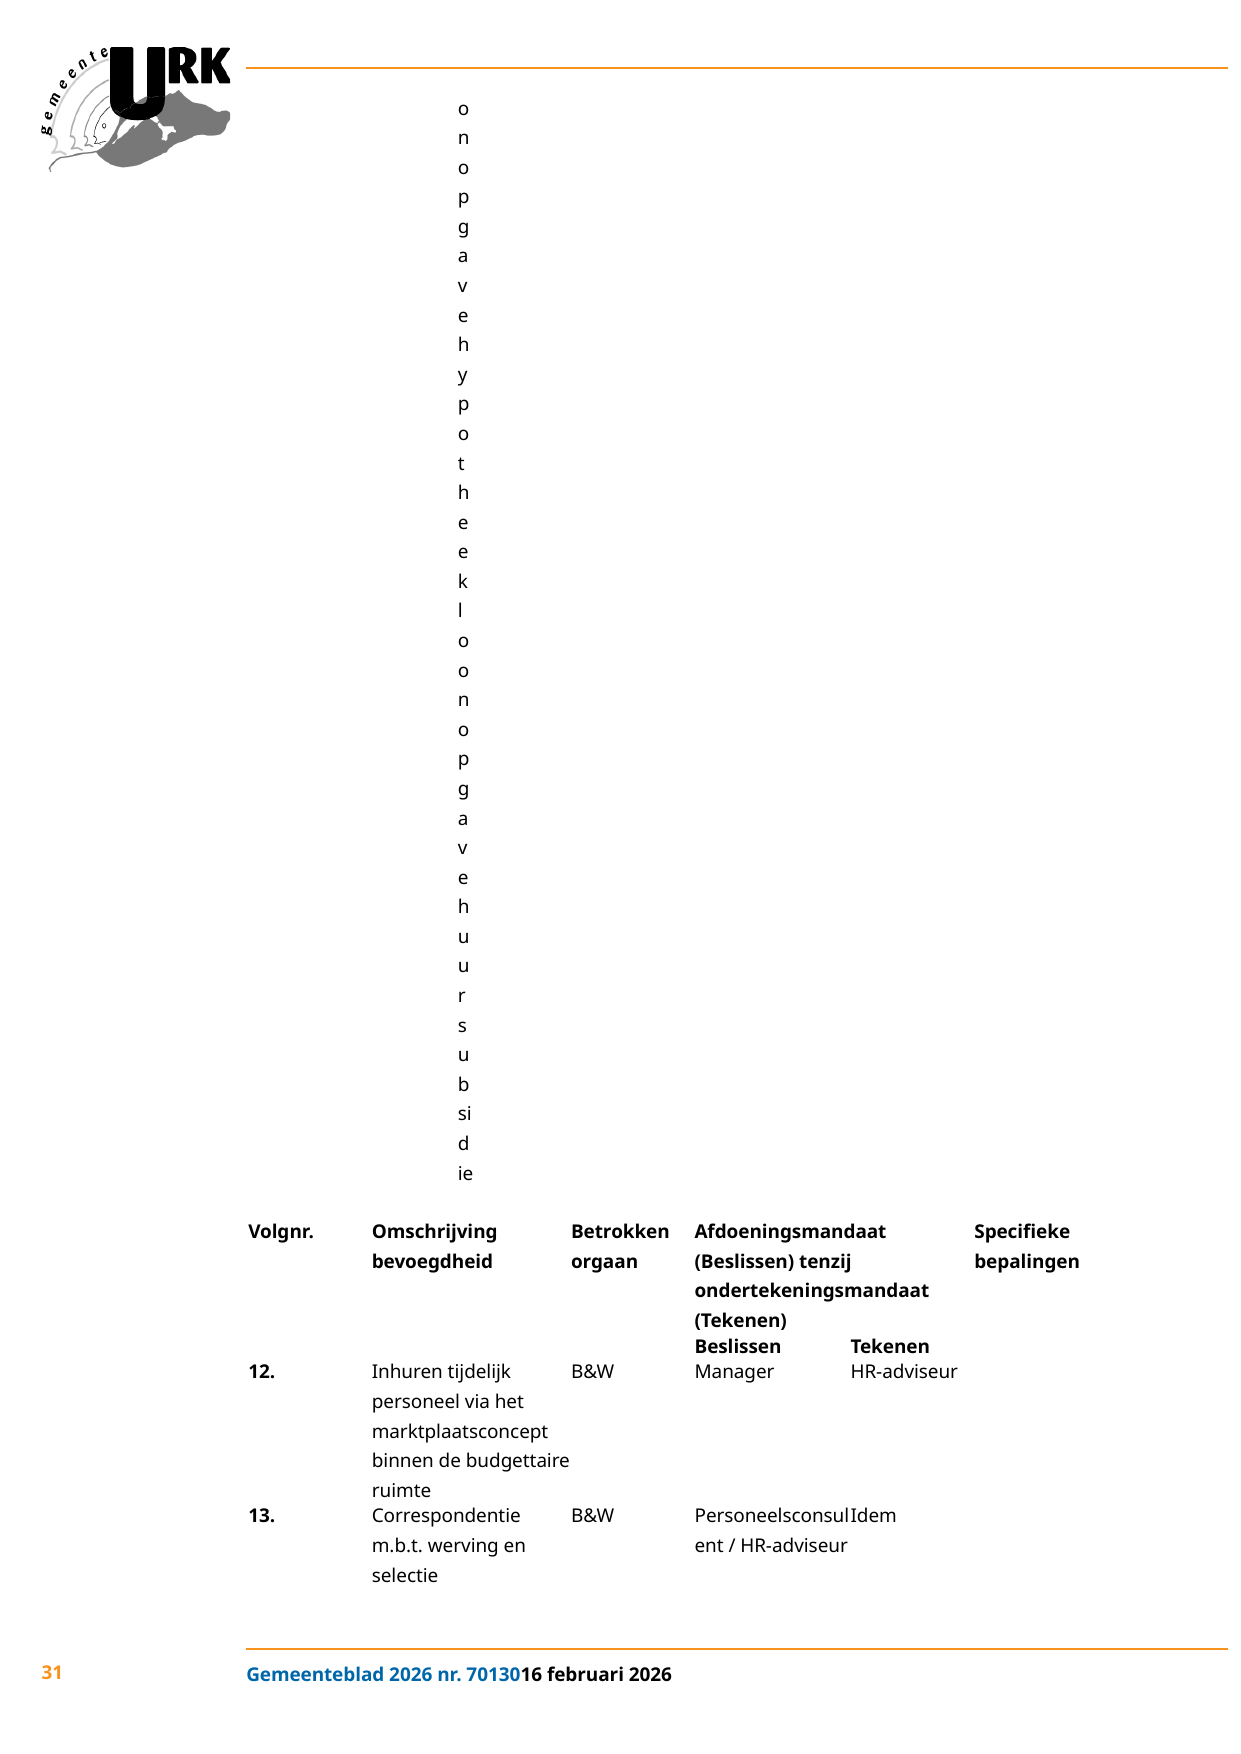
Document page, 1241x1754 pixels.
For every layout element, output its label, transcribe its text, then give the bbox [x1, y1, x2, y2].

table_cell 13. [248, 1503, 372, 1588]
table_cell Inhuren tijdelijk personeel via het marktplaatsconcept binnen de budgettaire ruimte [372, 1359, 571, 1503]
table_cell HR-adviseur [850, 1359, 974, 1503]
table_cell [248, 95, 398, 1186]
table_header Betrokken orgaan [571, 1219, 694, 1333]
table_cell [775, 95, 1001, 1186]
table_header Specifieke bepalingen [974, 1219, 1152, 1333]
table_cell [974, 1333, 1152, 1359]
table_cell B&W [571, 1359, 694, 1503]
table_header Volgnr. [248, 1219, 372, 1333]
table_cell Correspondentie m.b.t. werving en selectie [372, 1503, 571, 1588]
table_cell [974, 1503, 1152, 1588]
table_cell [372, 1333, 571, 1359]
table_cell [571, 1333, 694, 1359]
table_header Afdoeningsmandaat (Beslissen) tenzij ondertekeningsmandaat (Tekenen) [694, 1219, 974, 1333]
table_cell Manager [694, 1359, 850, 1503]
table_cell Idem [850, 1503, 974, 1588]
table_cell [248, 1333, 372, 1359]
table_cell [700, 95, 775, 1186]
table_cell 12. [248, 1359, 372, 1503]
table_cell [474, 95, 700, 1186]
table_cell Personeelsconsulent / HR-adviseur [694, 1503, 850, 1588]
table_cell Beslissen [694, 1333, 850, 1359]
picture [41, 47, 231, 172]
table_cell [974, 1359, 1152, 1503]
table_cell B&W [571, 1503, 694, 1588]
table_header Omschrijving bevoegdheid [372, 1219, 571, 1333]
table_cell onopgave hypotheek loonopgave huursubsidie [399, 95, 474, 1186]
table_cell [1001, 95, 1152, 1186]
table_cell Tekenen [850, 1333, 974, 1359]
